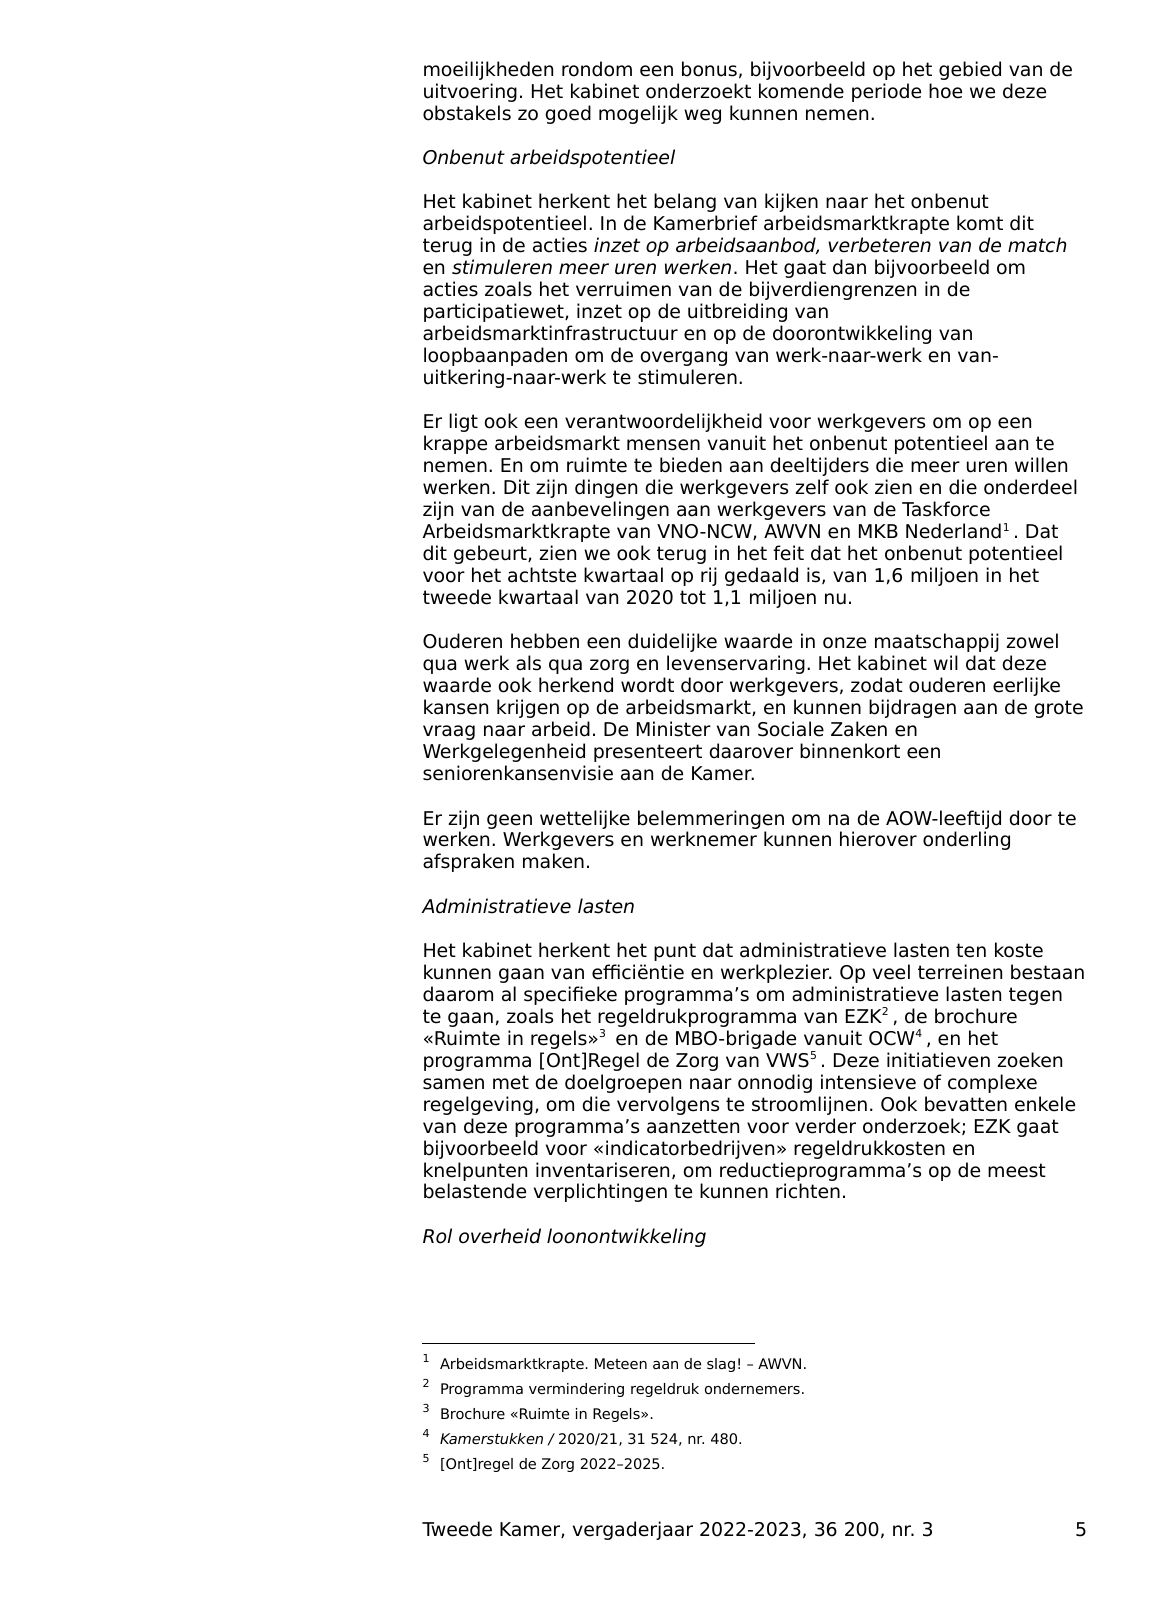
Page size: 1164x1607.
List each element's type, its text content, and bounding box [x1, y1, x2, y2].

text Het kabinet herkent het belang van kijken naar het onbenut arbeidspotentieel. In de Kamerbrief arbeidsmarktkrapte komt dit terug in de acties inzet op arbeidsaanbod, verbeteren van de match en stimuleren meer uren werken. Het gaat dan bijvoorbeeld om acties zoals het verruimen van de bijverdiengrenzen in de participatiewet, inzet op de uitbreiding van arbeidsmarktinfrastructuur en op de doorontwikkeling van loopbaanpaden om de overgang van werk-naar-werk en van-uitkering-naar-werk te stimuleren. [422, 191, 1087, 389]
text [Ont]regel de Zorg 2022–2025. [422, 1452, 1087, 1474]
subtitle Onbenut arbeidspotentieel [422, 147, 1087, 169]
text Ouderen hebben een duidelijke waarde in onze maatschappij zowel qua werk als qua zorg en levenservaring. Het kabinet wil dat deze waarde ook herkend wordt door werkgevers, zodat ouderen eerlijke kansen krijgen op de arbeidsmarkt, en kunnen bijdragen aan de grote vraag naar arbeid. De Minister van Sociale Zaken en Werkgelegenheid presenteert daarover binnenkort een seniorenkansenvisie aan de Kamer. [422, 631, 1087, 785]
text Kamerstukken / 2020/21, 31 524, nr. 480. [422, 1427, 1087, 1449]
text Brochure «Ruimte in Regels». [422, 1402, 1087, 1424]
subtitle Administratieve lasten [422, 896, 1087, 917]
subtitle Rol overheid loonontwikkeling [422, 1226, 1087, 1248]
text Er zijn geen wettelijke belemmeringen om na de AOW-leeftijd door te werken. Werkgevers en werknemer kunnen hierover onderling afspraken maken. [422, 807, 1087, 873]
text Arbeidsmarktkrapte. Meteen aan de slag! – AWVN. [422, 1352, 1087, 1374]
text moeilijkheden rondom een bonus, bijvoorbeeld op het gebied van de uitvoering. Het kabinet onderzoekt komende periode hoe we deze obstakels zo goed mogelijk weg kunnen nemen. [422, 59, 1087, 125]
text Het kabinet herkent het punt dat administratieve lasten ten koste kunnen gaan van efficiëntie en werkplezier. Op veel terreinen bestaan daarom al specifieke programma’s om administratieve lasten tegen te gaan, zoals het regeldrukprogramma van EZK, de brochure «Ruimte in regels» en de MBO-brigade vanuit OCW, en het programma [Ont]Regel de Zorg van VWS. Deze initiatieven zoeken samen met de doelgroepen naar onnodig intensieve of complexe regelgeving, om die vervolgens te stroomlijnen. Ook bevatten enkele van deze programma’s aanzetten voor verder onderzoek; EZK gaat bijvoorbeeld voor «indicatorbedrijven» regeldrukkosten en knelpunten inventariseren, om reductieprogramma’s op de meest belastende verplichtingen te kunnen richten. [422, 940, 1087, 1203]
text Er ligt ook een verantwoordelijkheid voor werkgevers om op een krappe arbeidsmarkt mensen vanuit het onbenut potentieel aan te nemen. En om ruimte te bieden aan deeltijders die meer uren willen werken. Dit zijn dingen die werkgevers zelf ook zien en die onderdeel zijn van de aanbevelingen aan werkgevers van de Taskforce Arbeidsmarktkrapte van VNO-NCW, AWVN en MKB Nederland. Dat dit gebeurt, zien we ook terug in het feit dat het onbenut potentieel voor het achtste kwartaal op rij gedaald is, van 1,6 miljoen in het tweede kwartaal van 2020 tot 1,1 miljoen nu. [422, 411, 1087, 609]
text Programma vermindering regeldruk ondernemers. [422, 1377, 1087, 1399]
